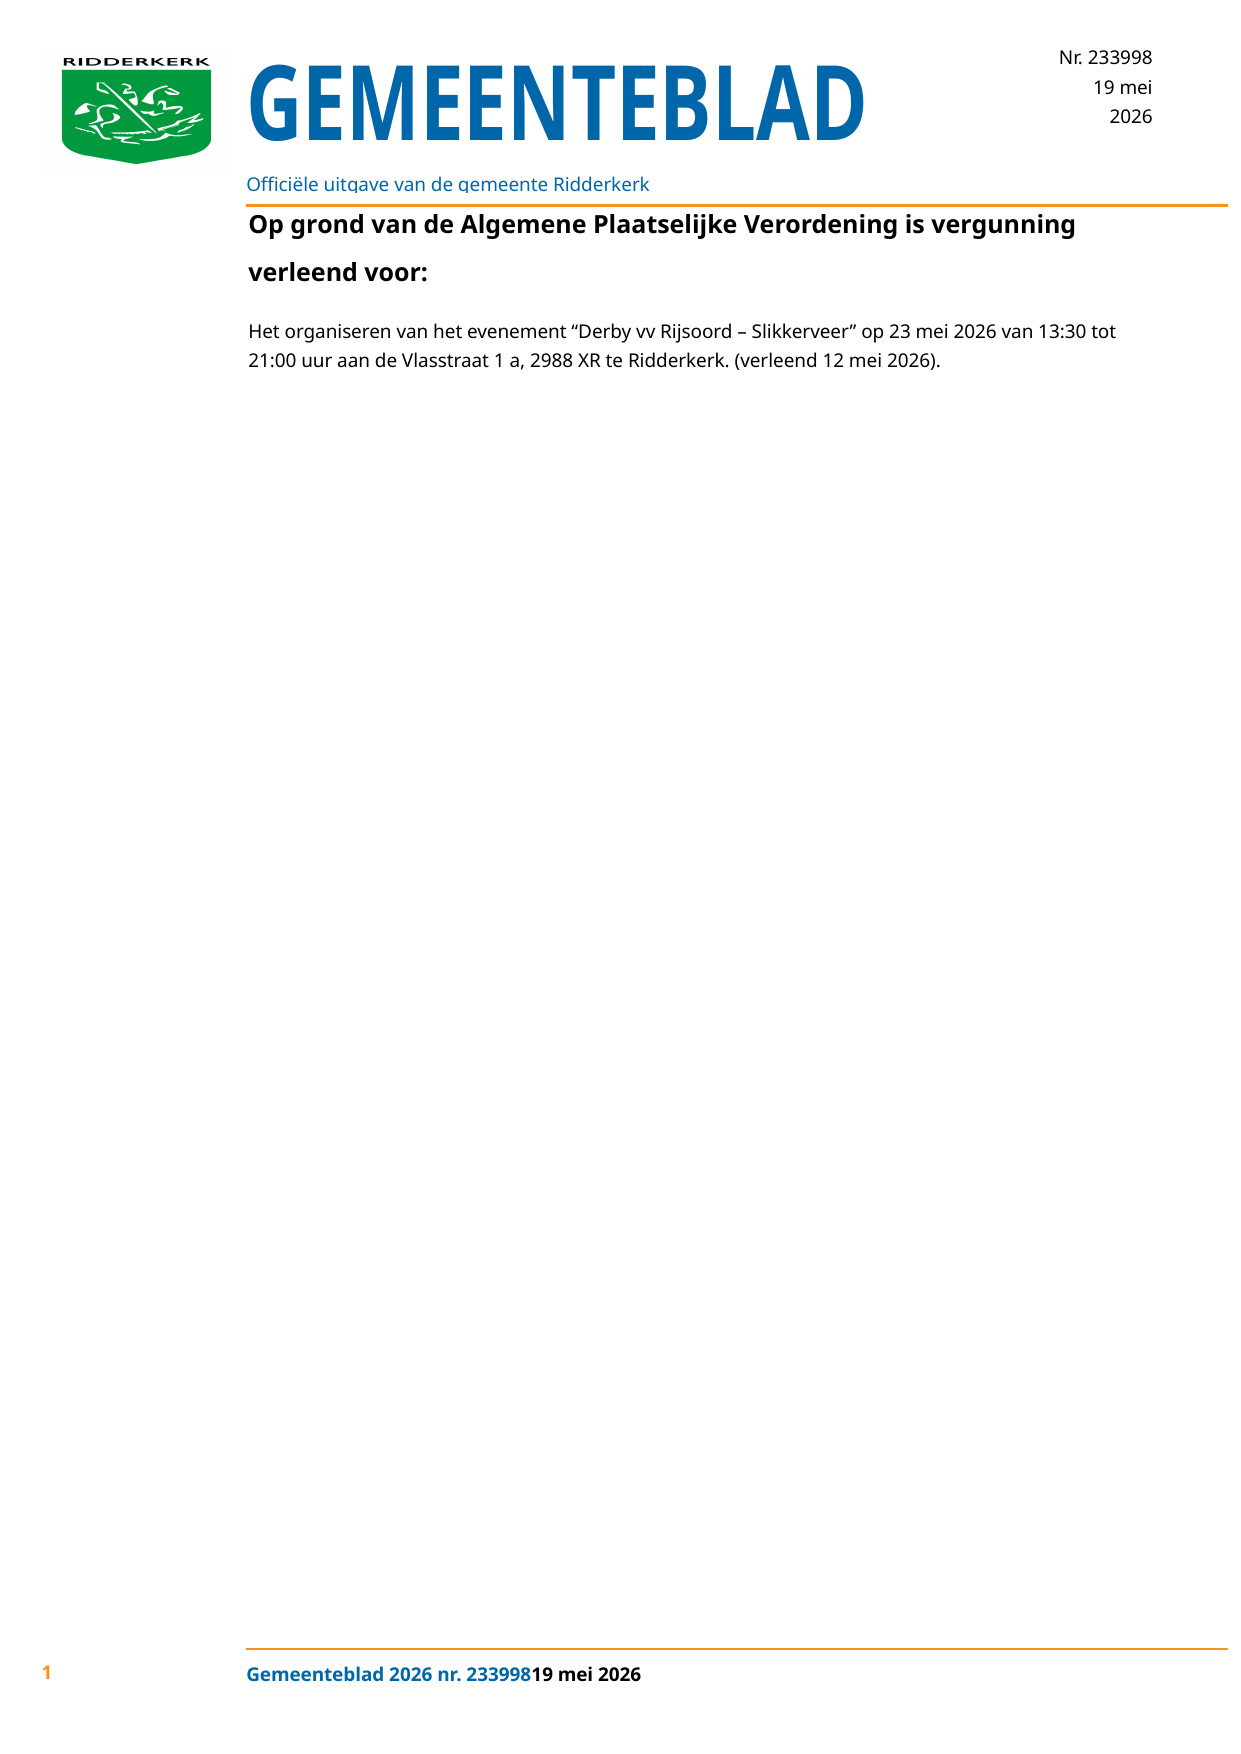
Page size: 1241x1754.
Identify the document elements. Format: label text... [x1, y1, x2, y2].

text Het organiseren van het evenement “Derby vv Rijsoord – Slikkerveer” op 23 mei 2026 van 13:30 tot 21:00 uur aan de Vlasstraat 1 a, 2988 XR te Ridderkerk. (verleend 12 mei 2026). [248, 318, 1152, 373]
text Op grond van de Algemene Plaatselijke Verordening is vergunning verleend voor: [248, 207, 1152, 288]
picture [41, 47, 231, 172]
